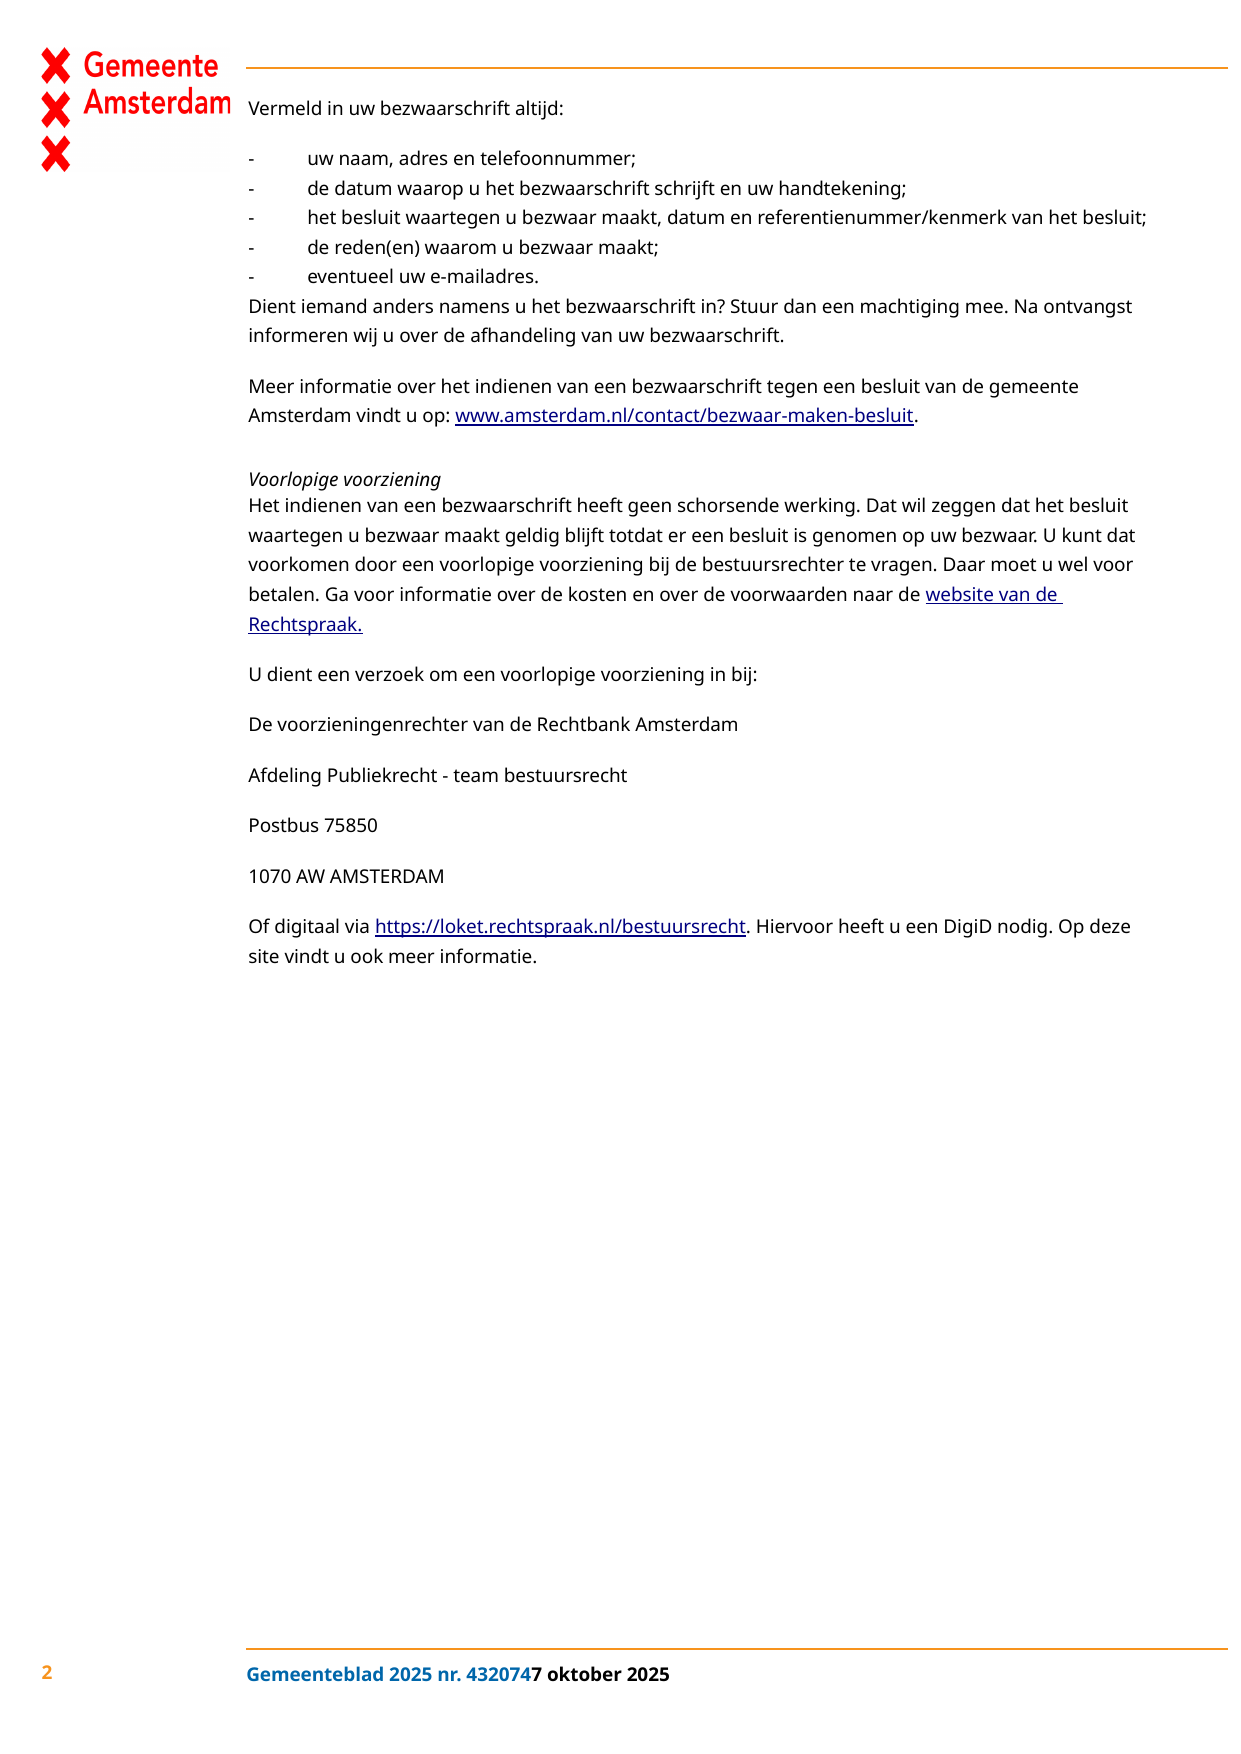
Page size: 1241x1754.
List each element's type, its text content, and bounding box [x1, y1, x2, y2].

text Vermeld in uw bezwaarschrift altijd: [248, 95, 1152, 121]
text Meer informatie over het indienen van een bezwaarschrift tegen een besluit van de gemeente Amsterdam vindt u op: www.amsterdam.nl/contact/bezwaar-maken-besluit. [248, 373, 1152, 428]
list uw naam, adres en telefoonnummer; [248, 145, 1152, 171]
list eventueel uw e-mailadres. [248, 263, 1152, 289]
text Voorlopige voorziening [248, 467, 1152, 492]
list de reden(en) waarom u bezwaar maakt; [248, 234, 1152, 260]
list de datum waarop u het bezwaarschrift schrijft en uw handtekening; [248, 175, 1152, 201]
text Het indienen van een bezwaarschrift heeft geen schorsende werking. Dat wil zeggen dat het besluit waartegen u bezwaar maakt geldig blijft totdat er een besluit is genomen op uw bezwaar. U kunt dat voorkomen door een voorlopige voorziening bij de bestuursrechter te vragen. Daar moet u wel voor betalen. Ga voor informatie over de kosten en over de voorwaarden naar de website van de Rechtspraak. [248, 492, 1152, 636]
text De voorzieningenrechter van de Rechtbank Amsterdam [248, 712, 1152, 737]
list het besluit waartegen u bezwaar maakt, datum en referentienummer/kenmerk van het besluit; [248, 204, 1152, 230]
text U dient een verzoek om een voorlopige voorziening in bij: [248, 661, 1152, 687]
text Afdeling Publiekrecht - team bestuursrecht [248, 762, 1152, 788]
text 1070 AW AMSTERDAM [248, 863, 1152, 888]
text Dient iemand anders namens u het bezwaarschrift in? Stuur dan een machtiging mee. Na ontvangst informeren wij u over de afhandeling van uw bezwaarschrift. [248, 293, 1152, 348]
text Postbus 75850 [248, 812, 1152, 838]
picture [41, 47, 231, 172]
text Of digitaal via https://loket.rechtspraak.nl/bestuursrecht. Hiervoor heeft u een DigiD nodig. Op deze site vindt u ook meer informatie. [248, 913, 1152, 968]
